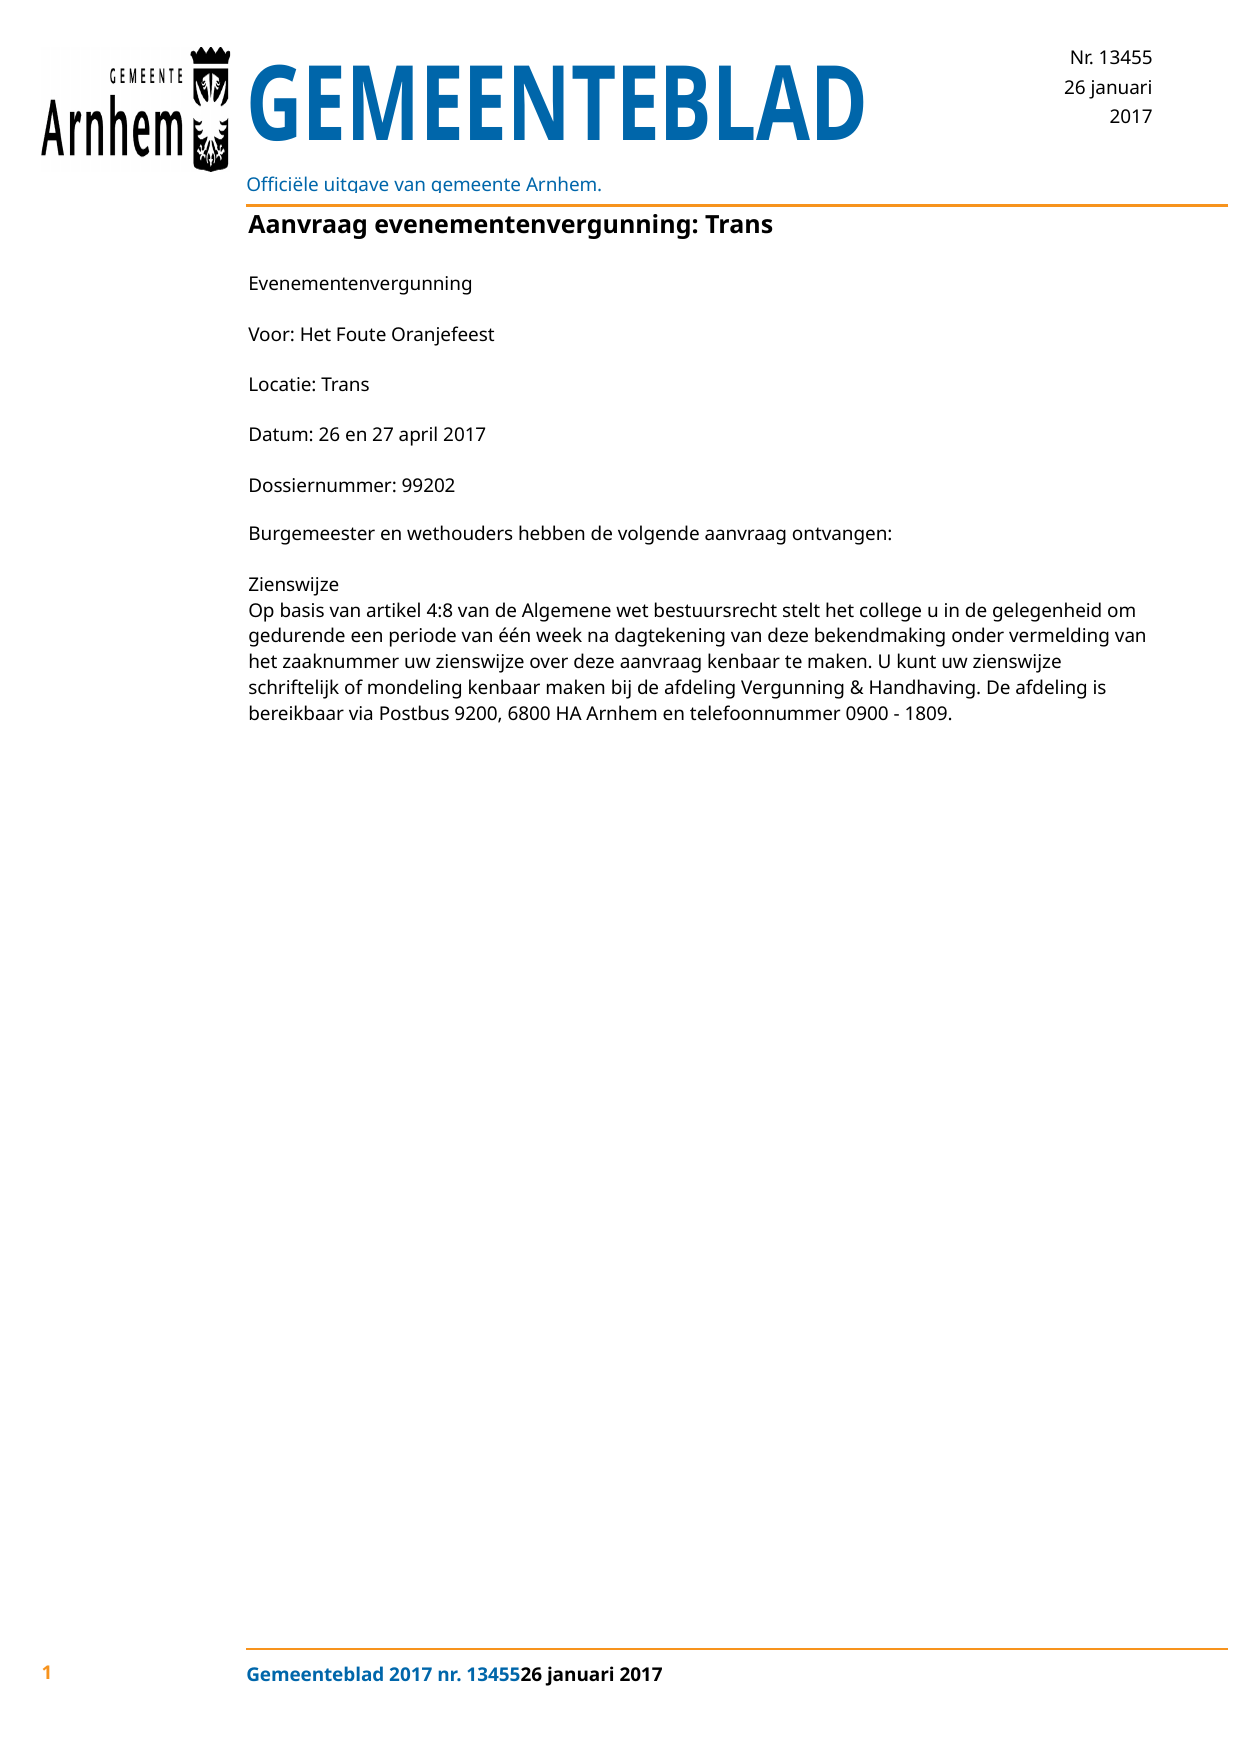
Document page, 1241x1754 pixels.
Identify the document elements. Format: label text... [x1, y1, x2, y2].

text Op basis van artikel 4:8 van de Algemene wet bestuursrecht stelt het college u in de gelegenheid om gedurende een periode van één week na dagtekening van deze bekendmaking onder vermelding van het zaaknummer uw zienswijze over deze aanvraag kenbaar te maken. U kunt uw zienswijze schriftelijk of mondeling kenbaar maken bij de afdeling Vergunning & Handhaving. De afdeling is bereikbaar via Postbus 9200, 6800 HA Arnhem en telefoonnummer 0900 - 1809. [248, 597, 1152, 726]
text Evenementenvergunning [248, 270, 1152, 296]
text Aanvraag evenementenvergunning: Trans [248, 207, 1152, 241]
text Dossiernummer: 99202 [248, 472, 1152, 498]
text Locatie: Trans [248, 371, 1152, 397]
text Voor: Het Foute Oranjefeest [248, 321, 1152, 346]
picture [41, 47, 231, 172]
text Burgemeester en wethouders hebben de volgende aanvraag ontvangen: [248, 520, 1152, 546]
text Datum: 26 en 27 april 2017 [248, 422, 1152, 447]
text Zienswijze [248, 571, 1152, 597]
